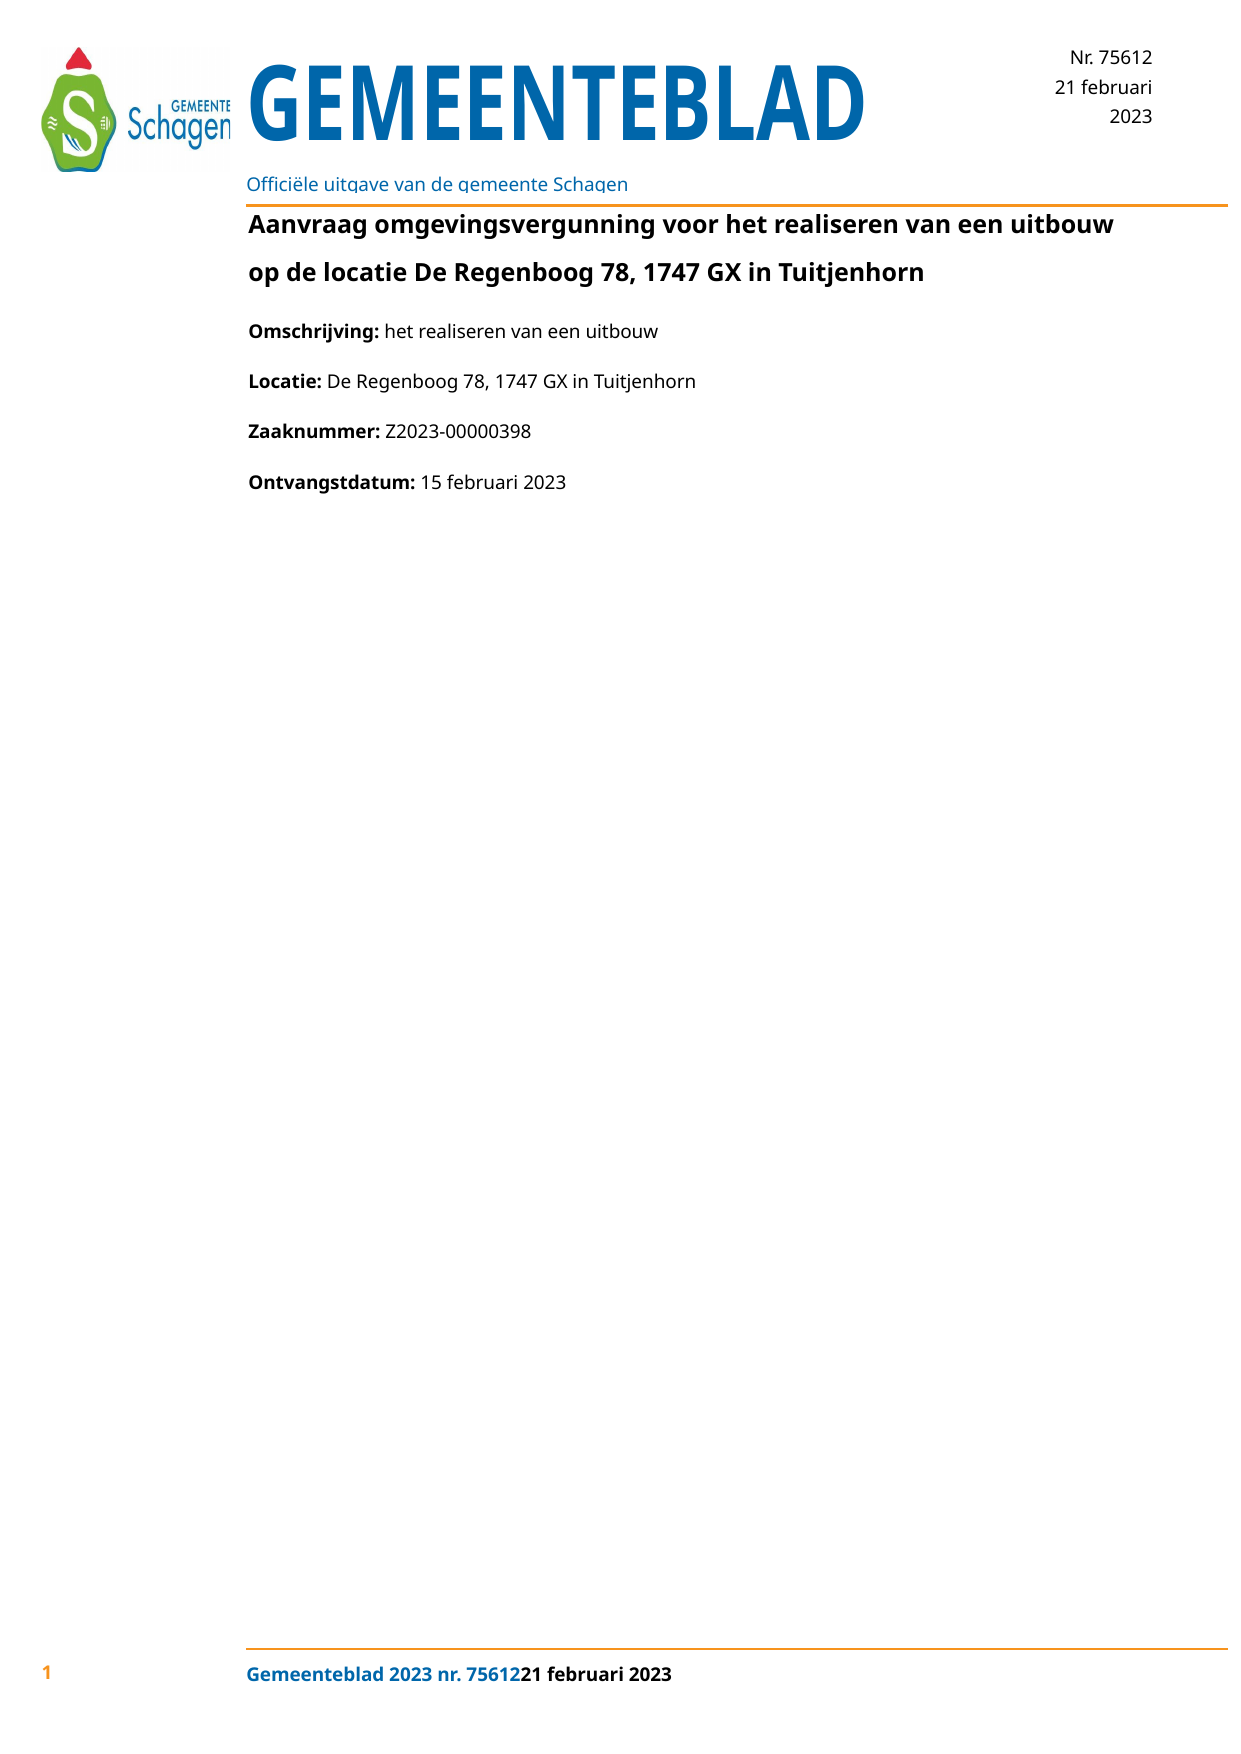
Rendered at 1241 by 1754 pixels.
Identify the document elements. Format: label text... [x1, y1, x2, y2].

text Locatie: De Regenboog 78, 1747 GX in Tuitjenhorn [248, 368, 1152, 394]
text Omschrijving: het realiseren van een uitbouw [248, 318, 1152, 344]
text Aanvraag omgevingsvergunning voor het realiseren van een uitbouw op de locatie De Regenboog 78, 1747 GX in Tuitjenhorn [248, 207, 1152, 288]
text Zaaknummer: Z2023-00000398 [248, 419, 1152, 444]
text Ontvangstdatum: 15 februari 2023 [248, 469, 1152, 495]
picture [41, 47, 231, 172]
